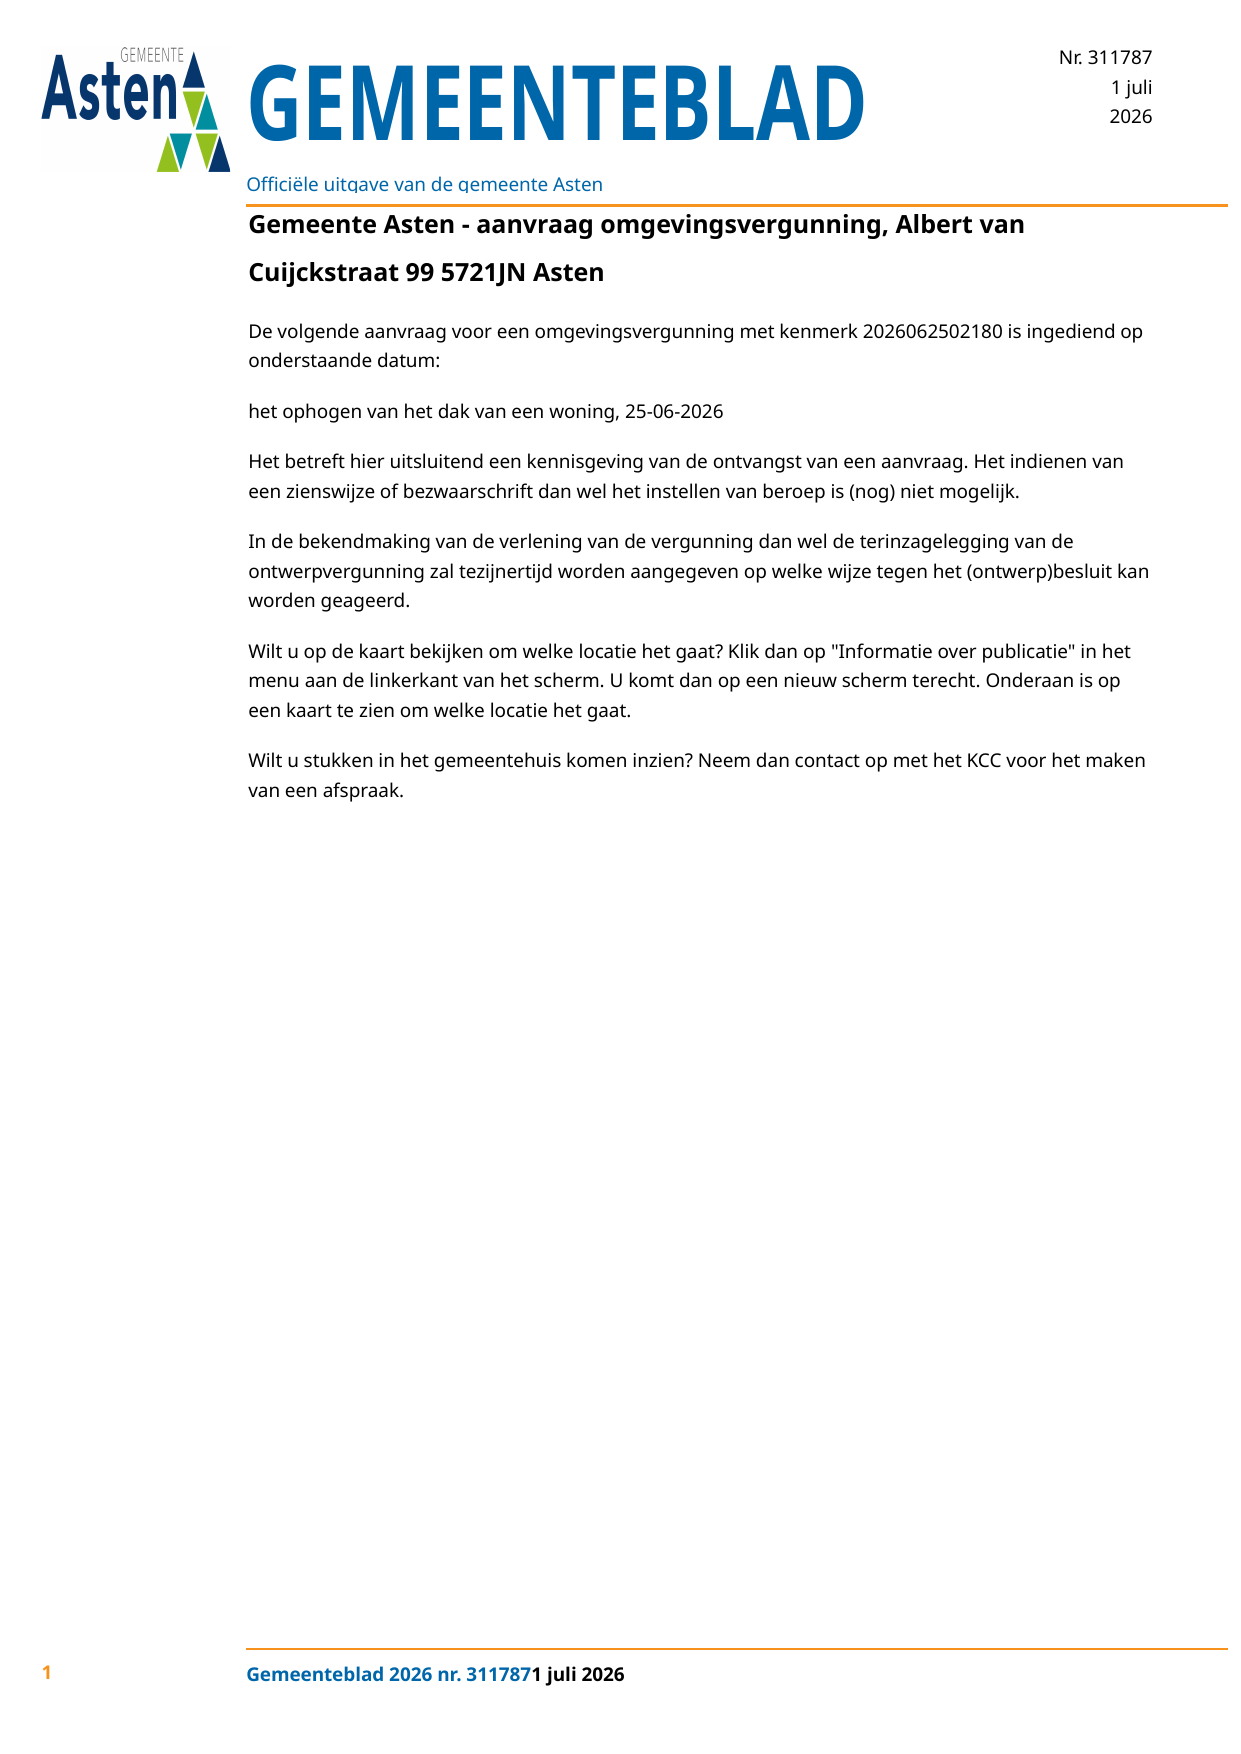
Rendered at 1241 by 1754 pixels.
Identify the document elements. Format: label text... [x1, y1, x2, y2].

text Wilt u op de kaart bekijken om welke locatie het gaat? Klik dan op "Informatie over publicatie" in het menu aan de linkerkant van het scherm. U komt dan op een nieuw scherm terecht. Onderaan is op een kaart te zien om welke locatie het gaat. [248, 638, 1152, 723]
text In de bekendmaking van de verlening van de vergunning dan wel de terinzagelegging van de ontwerpvergunning zal tezijnertijd worden aangegeven op welke wijze tegen het (ontwerp)besluit kan worden geageerd. [248, 528, 1152, 613]
text De volgende aanvraag voor een omgevingsvergunning met kenmerk 2026062502180 is ingediend op onderstaande datum: [248, 318, 1152, 373]
picture [41, 47, 231, 172]
text het ophogen van het dak van een woning, 25-06-2026 [248, 398, 1152, 424]
text Wilt u stukken in het gemeentehuis komen inzien? Neem dan contact op met het KCC voor het maken van een afspraak. [248, 747, 1152, 803]
text Gemeente Asten - aanvraag omgevingsvergunning, Albert van Cuijckstraat 99 5721JN Asten [248, 207, 1152, 288]
text Het betreft hier uitsluitend een kennisgeving van de ontvangst van een aanvraag. Het indienen van een zienswijze of bezwaarschrift dan wel het instellen van beroep is (nog) niet mogelijk. [248, 448, 1152, 504]
